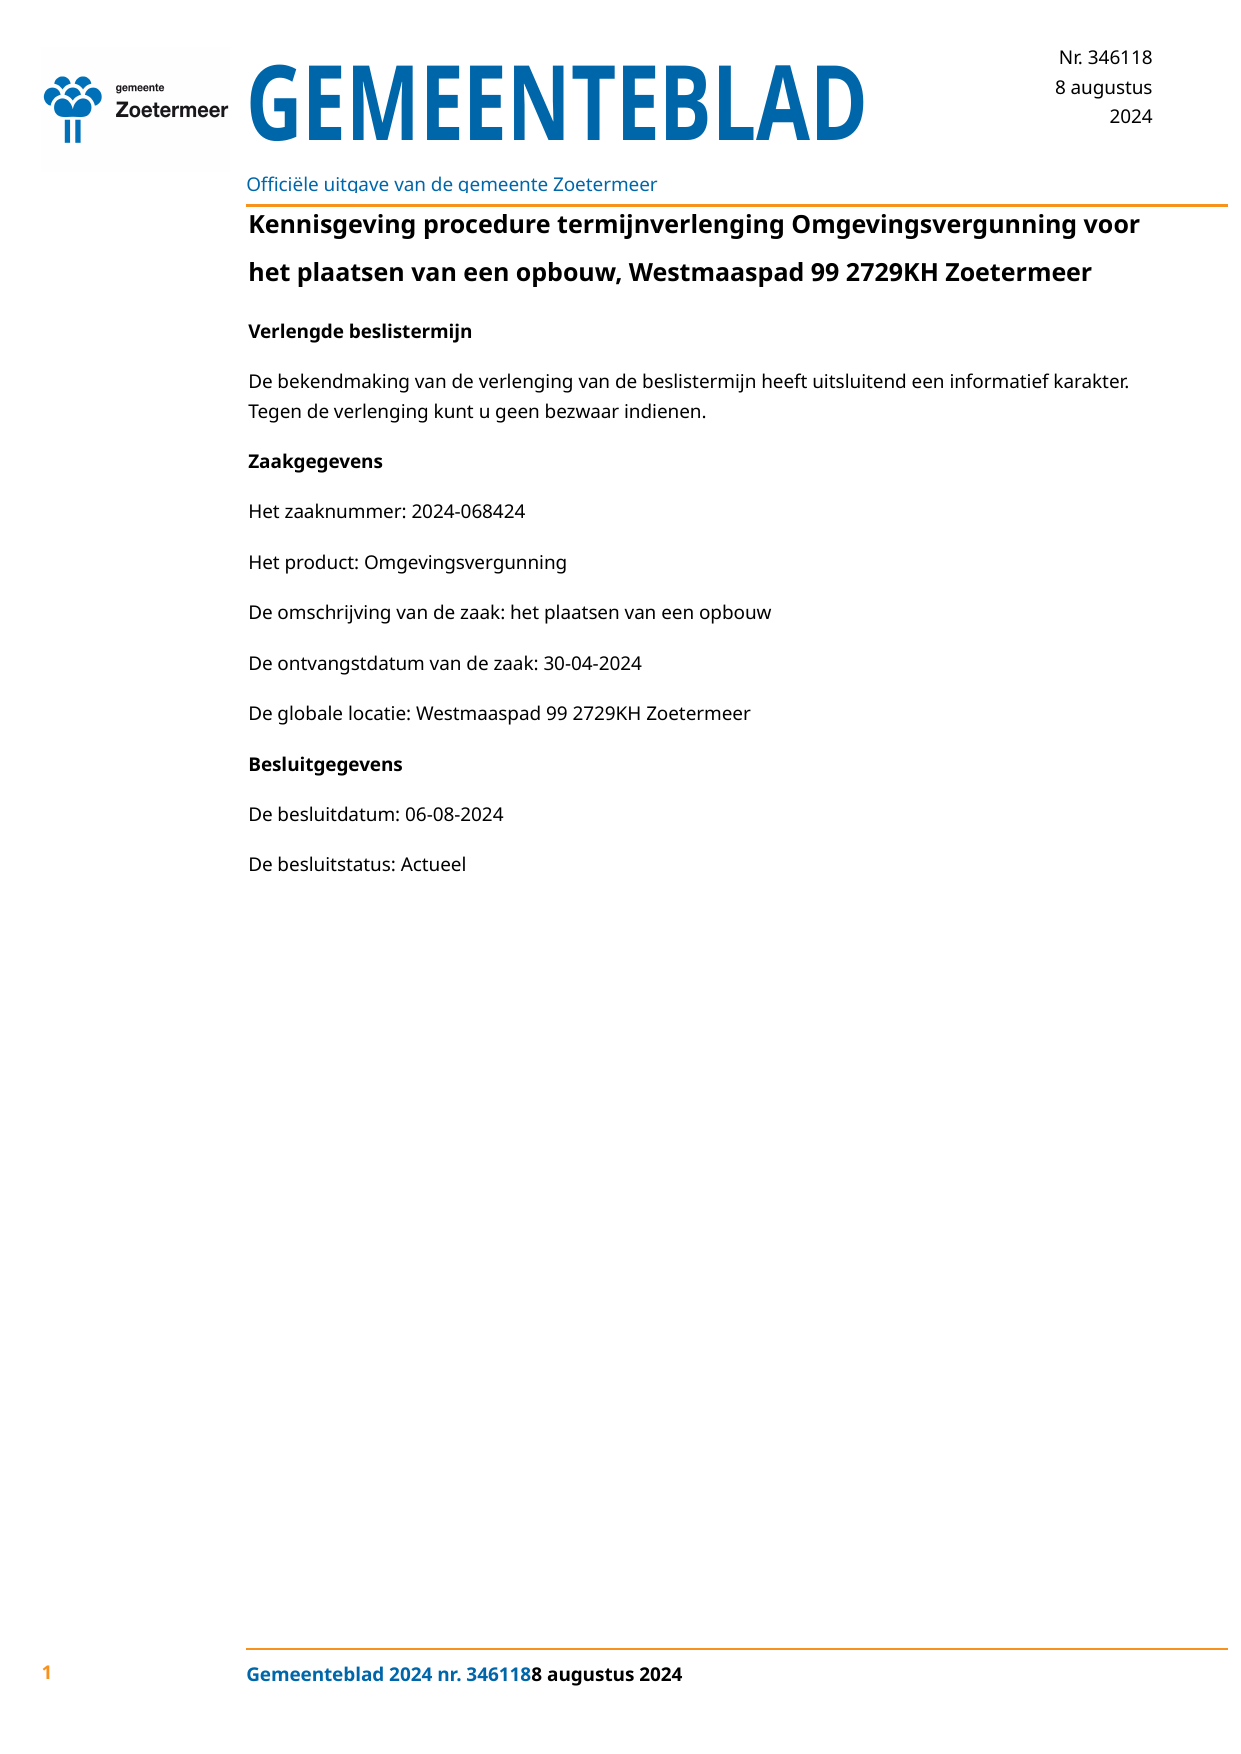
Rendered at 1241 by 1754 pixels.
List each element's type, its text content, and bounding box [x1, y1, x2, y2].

text De ontvangstdatum van de zaak: 30-04-2024 [248, 650, 1152, 676]
text De besluitstatus: Actueel [248, 852, 1152, 877]
text Besluitgegevens [248, 751, 1152, 777]
text Het product: Omgevingsvergunning [248, 549, 1152, 575]
text De omschrijving van de zaak: het plaatsen van een opbouw [248, 599, 1152, 625]
text Kennisgeving procedure termijnverlenging Omgevingsvergunning voor het plaatsen van een opbouw, Westmaaspad 99 2729KH Zoetermeer [248, 207, 1152, 288]
text Het zaaknummer: 2024-068424 [248, 499, 1152, 524]
picture [41, 47, 231, 172]
text De besluitdatum: 06-08-2024 [248, 801, 1152, 827]
text De globale locatie: Westmaaspad 99 2729KH Zoetermeer [248, 700, 1152, 726]
text Zaakgegevens [248, 448, 1152, 474]
text Verlengde beslistermijn [248, 318, 1152, 344]
text De bekendmaking van de verlenging van de beslistermijn heeft uitsluitend een informatief karakter. Tegen de verlenging kunt u geen bezwaar indienen. [248, 368, 1152, 424]
